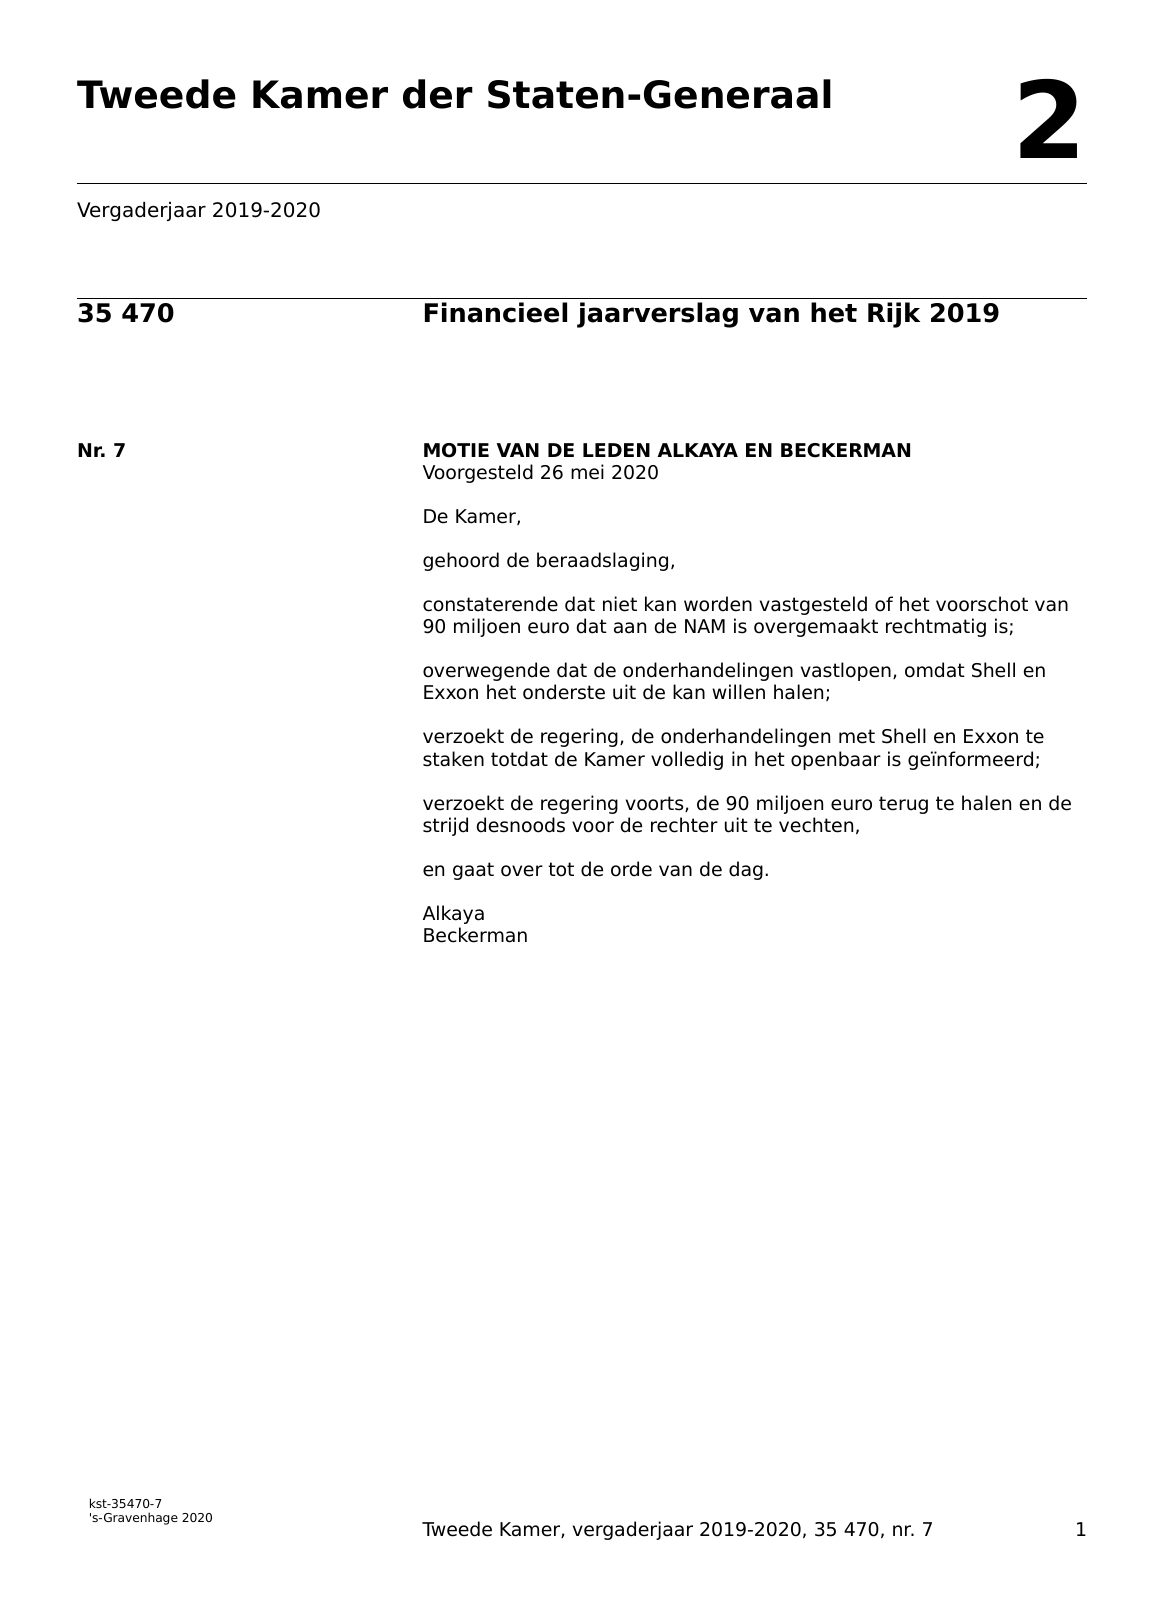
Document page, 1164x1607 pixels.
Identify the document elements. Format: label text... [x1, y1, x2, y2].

text verzoekt de regering voorts, de 90 miljoen euro terug te halen en de strijd desnoods voor de rechter uit te vechten, [422, 793, 1087, 837]
text kst-35470-7 [88, 1497, 323, 1511]
text Beckerman [422, 925, 1087, 947]
text gehoord de beraadslaging, [422, 550, 1087, 572]
text en gaat over tot de orde van de dag. [422, 859, 1087, 881]
table_cell Vergaderjaar 2019-2020 [77, 184, 1087, 298]
text constaterende dat niet kan worden vastgesteld of het voorschot van 90 miljoen euro dat aan de NAM is overgemaakt rechtmatig is; [422, 594, 1087, 638]
subtitle 35 470 Financieel jaarverslag van het Rijk 2019 [77, 299, 1087, 329]
text Voorgesteld 26 mei 2020 [422, 462, 1087, 484]
subtitle Nr. 7 MOTIE VAN DE LEDEN ALKAYA EN BECKERMAN [77, 440, 1087, 462]
text Alkaya [422, 903, 1087, 925]
text 's-Gravenhage 2020 [88, 1511, 323, 1525]
table_header Tweede Kamer der Staten-Generaal [77, 59, 886, 183]
text verzoekt de regering, de onderhandelingen met Shell en Exxon te staken totdat de Kamer volledig in het openbaar is geïnformeerd; [422, 726, 1087, 770]
table_header 2 [886, 59, 1087, 183]
text overwegende dat de onderhandelingen vastlopen, omdat Shell en Exxon het onderste uit de kan willen halen; [422, 660, 1087, 704]
text De Kamer, [422, 506, 1087, 528]
